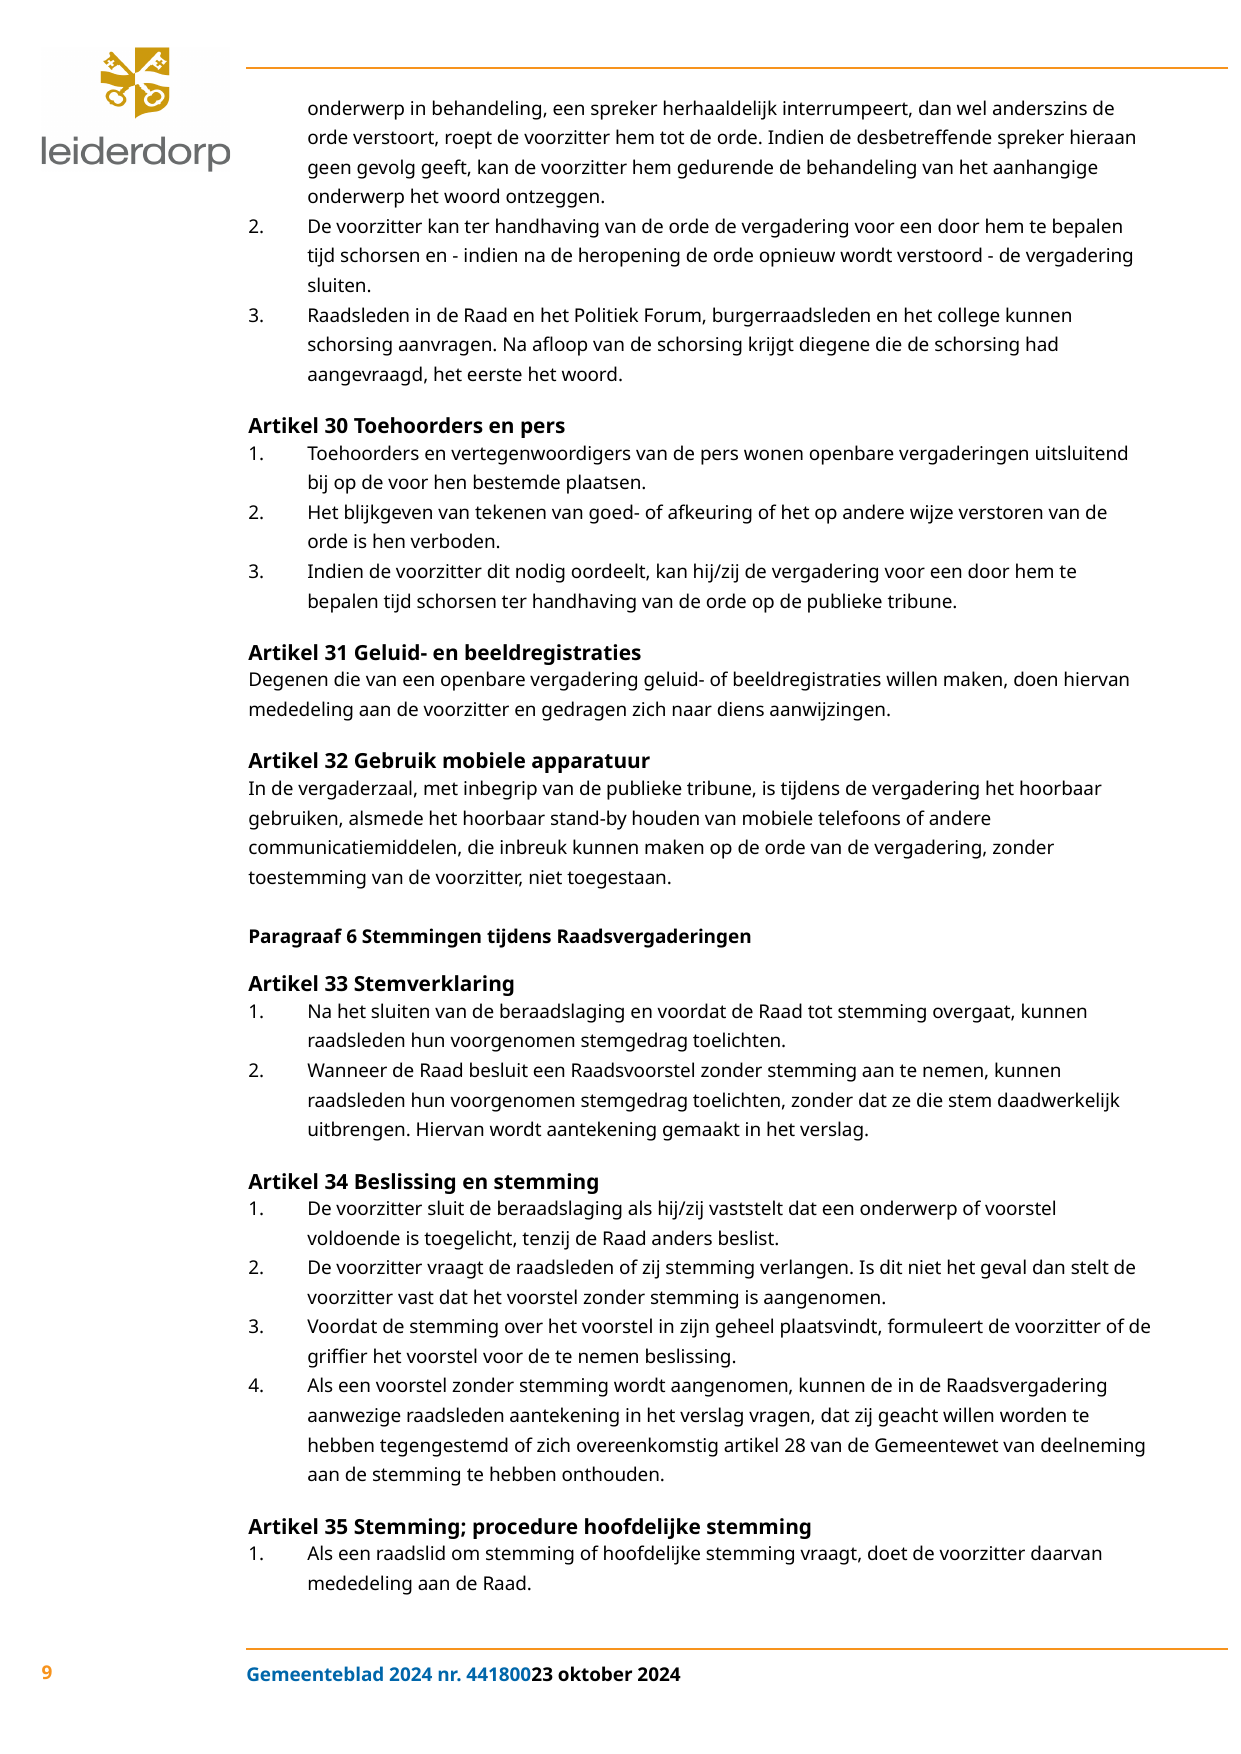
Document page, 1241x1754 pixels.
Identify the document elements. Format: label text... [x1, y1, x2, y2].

text Artikel 35 Stemming; procedure hoofdelijke stemming [248, 1512, 1152, 1540]
list Het blijkgeven van tekenen van goed- of afkeuring of het op andere wijze verstoren van de orde is hen verboden. [248, 499, 1152, 554]
text Artikel 34 Beslissing en stemming [248, 1167, 1152, 1195]
text Artikel 31 Geluid- en beeldregistraties [248, 638, 1152, 667]
list Als een voorstel zonder stemming wordt aangenomen, kunnen de in de Raadsvergadering aanwezige raadsleden aantekening in het verslag vragen, dat zij geacht willen worden te hebben tegengestemd of zich overeenkomstig artikel 28 van de Gemeentewet van deelneming aan de stemming te hebben onthouden. [248, 1373, 1152, 1487]
text Degenen die van een openbare vergadering geluid- of beeldregistraties willen maken, doen hiervan mededeling aan de voorzitter en gedragen zich naar diens aanwijzingen. [248, 667, 1152, 722]
list Als een raadslid om stemming of hoofdelijke stemming vraagt, doet de voorzitter daarvan mededeling aan de Raad. [248, 1540, 1152, 1596]
list Voordat de stemming over het voorstel in zijn geheel plaatsvindt, formuleert de voorzitter of de griffier het voorstel voor de te nemen beslissing. [248, 1313, 1152, 1369]
text Artikel 32 Gebruik mobiele apparatuur [248, 747, 1152, 775]
text In de vergaderzaal, met inbegrip van de publieke tribune, is tijdens de vergadering het hoorbaar gebruiken, alsmede het hoorbaar stand-by houden van mobiele telefoons of andere communicatiemiddelen, die inbreuk kunnen maken op de orde van de vergadering, zonder toestemming van de voorzitter, niet toegestaan. [248, 775, 1152, 889]
list Na het sluiten van de beraadslaging en voordat de Raad tot stemming overgaat, kunnen raadsleden hun voorgenomen stemgedrag toelichten. [248, 998, 1152, 1053]
list De voorzitter sluit de beraadslaging als hij/zij vaststelt dat een onderwerp of voorstel voldoende is toegelicht, tenzij de Raad anders beslist. [248, 1195, 1152, 1251]
text Artikel 30 Toehoorders en pers [248, 411, 1152, 440]
list Wanneer de Raad besluit een Raadsvoorstel zonder stemming aan te nemen, kunnen raadsleden hun voorgenomen stemgedrag toelichten, zonder dat ze die stem daadwerkelijk uitbrengen. Hiervan wordt aantekening gemaakt in het verslag. [248, 1057, 1152, 1142]
list Raadsleden in de Raad en het Politiek Forum, burgerraadsleden en het college kunnen schorsing aanvragen. Na afloop van de schorsing krijgt diegene die de schorsing had aangevraagd, het eerste het woord. [248, 302, 1152, 387]
list onderwerp in behandeling, een spreker herhaaldelijk interrumpeert, dan wel anderszins de orde verstoort, roept de voorzitter hem tot de orde. Indien de desbetreffende spreker hieraan geen gevolg geeft, kan de voorzitter hem gedurende de behandeling van het aanhangige onderwerp het woord ontzeggen. [248, 95, 1152, 209]
text Artikel 33 Stemverklaring [248, 969, 1152, 998]
picture [41, 47, 231, 172]
list De voorzitter vraagt de raadsleden of zij stemming verlangen. Is dit niet het geval dan stelt de voorzitter vast dat het voorstel zonder stemming is aangenomen. [248, 1254, 1152, 1310]
list De voorzitter kan ter handhaving van de orde de vergadering voor een door hem te bepalen tijd schorsen en - indien na de heropening de orde opnieuw wordt verstoord - de vergadering sluiten. [248, 213, 1152, 298]
text Paragraaf 6 Stemmingen tijdens Raadsvergaderingen [248, 923, 1152, 949]
list Toehoorders en vertegenwoordigers van de pers wonen openbare vergaderingen uitsluitend bij op de voor hen bestemde plaatsen. [248, 440, 1152, 495]
list Indien de voorzitter dit nodig oordeelt, kan hij/zij de vergadering voor een door hem te bepalen tijd schorsen ter handhaving van de orde op de publieke tribune. [248, 558, 1152, 613]
